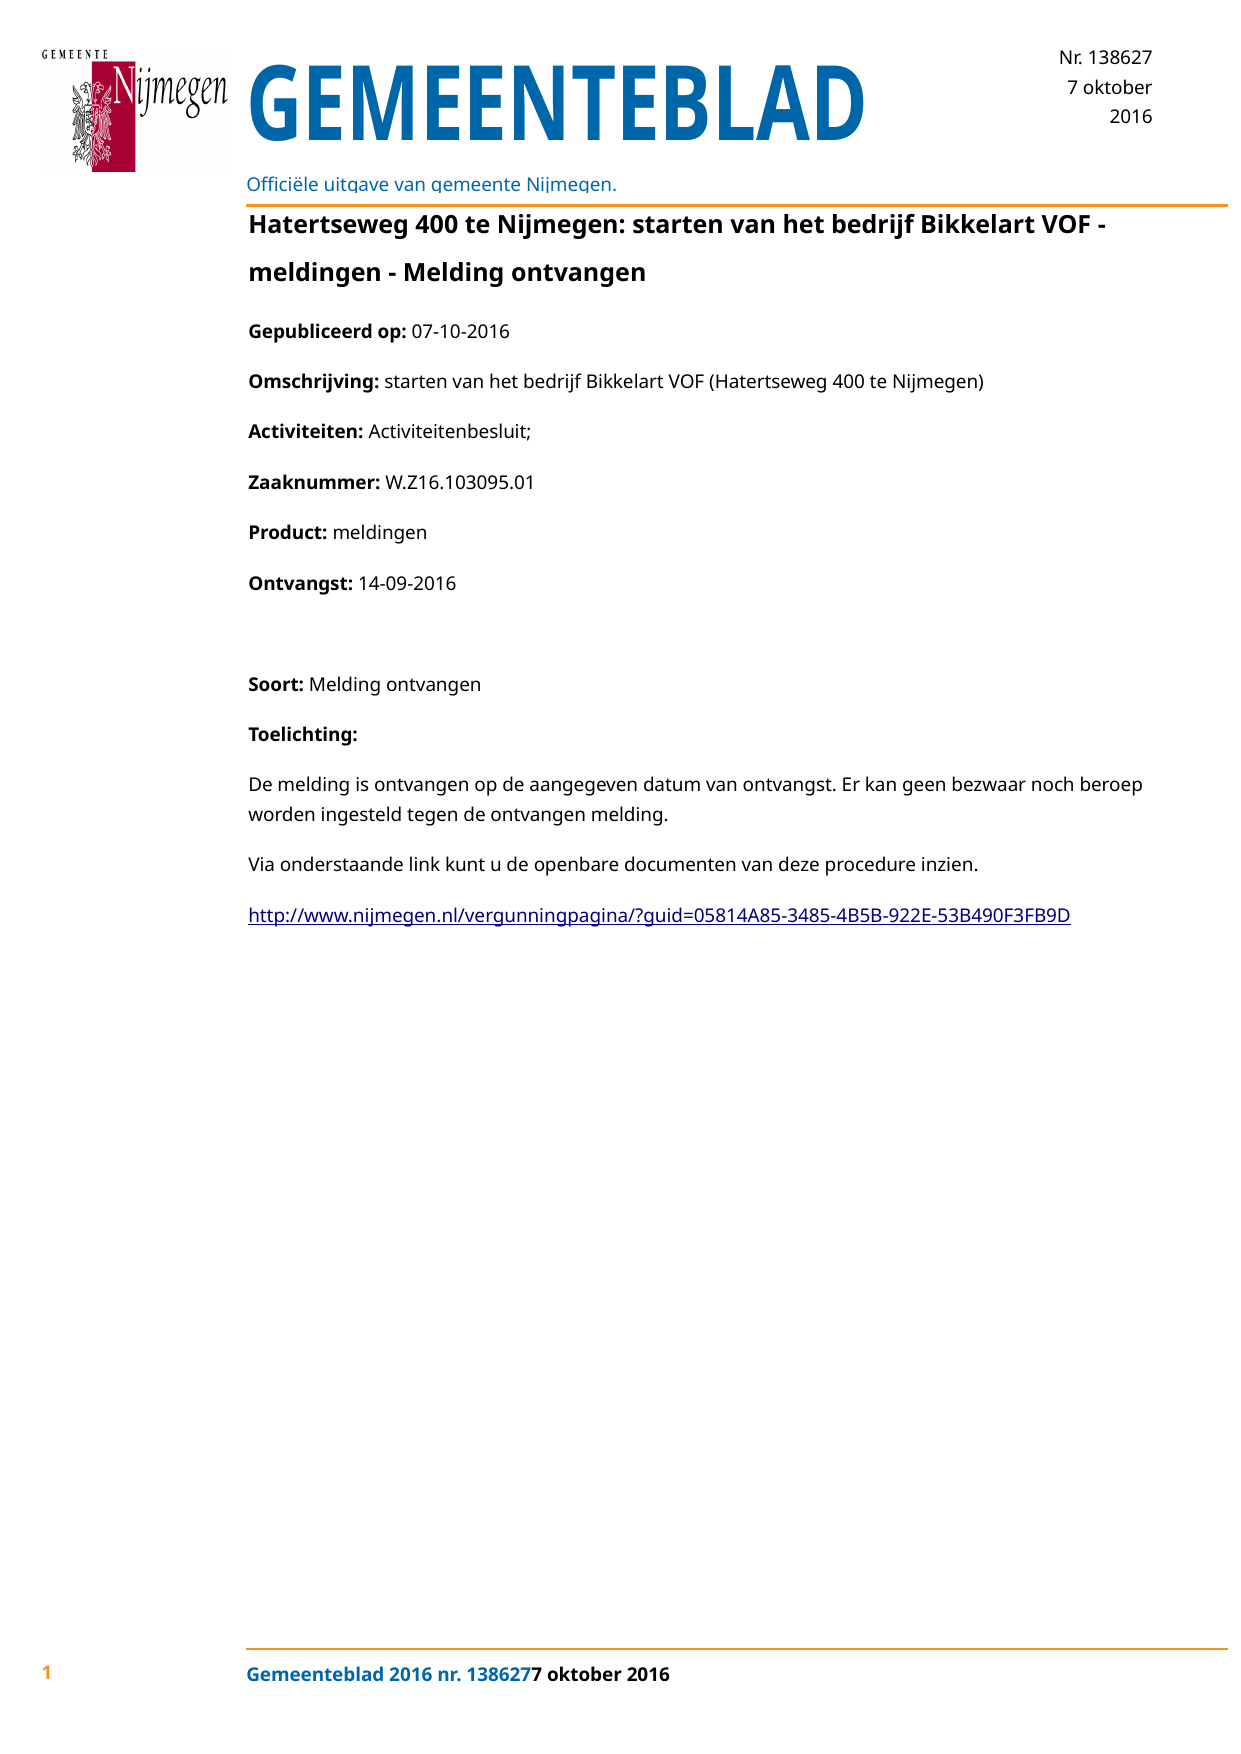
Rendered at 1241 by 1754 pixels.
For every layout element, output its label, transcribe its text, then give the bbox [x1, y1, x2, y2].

text Toelichting: [248, 721, 1152, 747]
text Ontvangst: 14-09-2016 [248, 570, 1152, 596]
text http://www.nijmegen.nl/vergunningpagina/?guid=05814A85-3485-4B5B-922E-53B490F3FB9D [248, 902, 1152, 928]
text Gepubliceerd op: 07-10-2016 [248, 318, 1152, 344]
text Hatertseweg 400 te Nijmegen: starten van het bedrijf Bikkelart VOF - meldingen - Melding ontvangen [248, 207, 1152, 288]
text Activiteiten: Activiteitenbesluit; [248, 419, 1152, 444]
text Omschrijving: starten van het bedrijf Bikkelart VOF (Hatertseweg 400 te Nijmegen) [248, 368, 1152, 394]
text De melding is ontvangen op de aangegeven datum van ontvangst. Er kan geen bezwaar noch beroep worden ingesteld tegen de ontvangen melding. [248, 772, 1152, 827]
text Zaaknummer: W.Z16.103095.01 [248, 469, 1152, 495]
text Product: meldingen [248, 519, 1152, 545]
text Soort: Melding ontvangen [248, 671, 1152, 697]
text Via onderstaande link kunt u de openbare documenten van deze procedure inzien. [248, 852, 1152, 877]
picture [41, 47, 231, 172]
